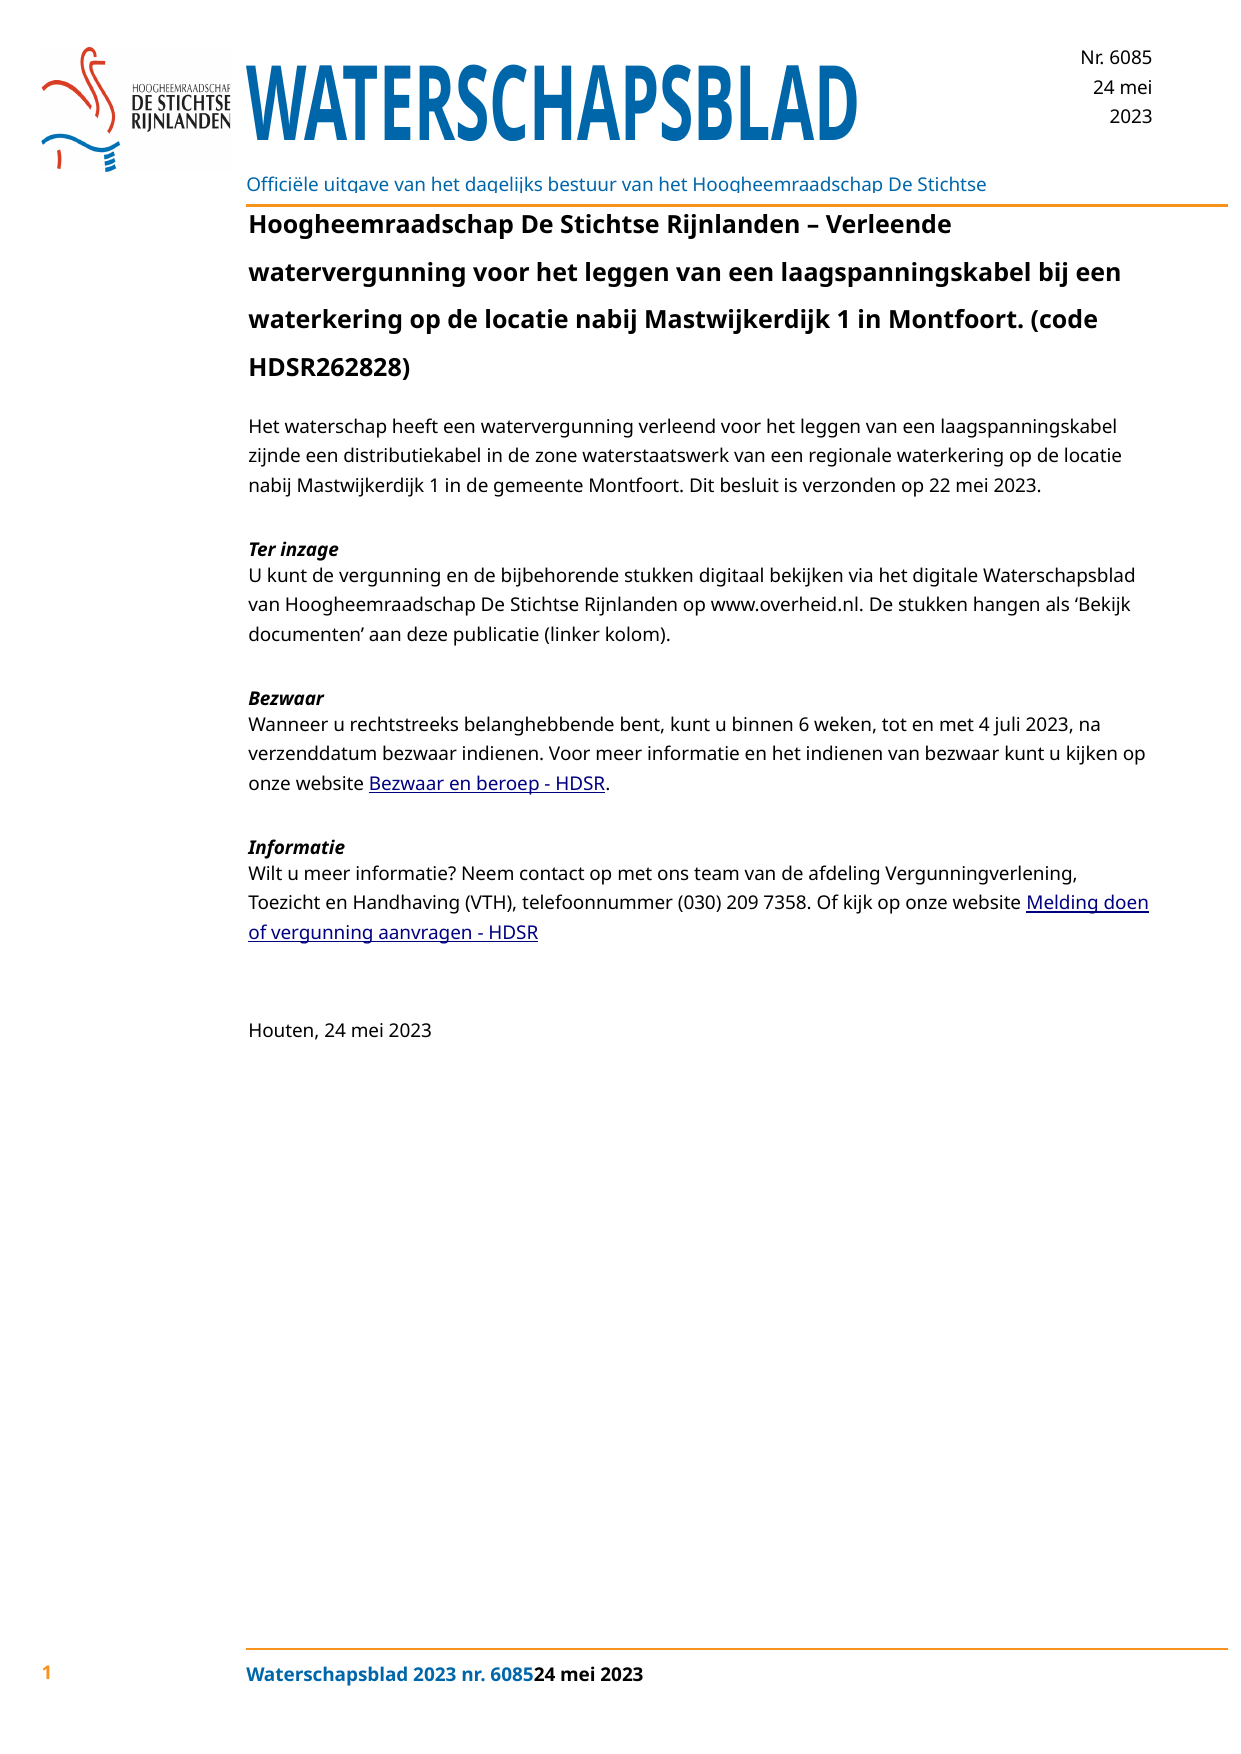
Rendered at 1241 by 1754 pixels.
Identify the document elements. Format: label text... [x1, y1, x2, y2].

text Hoogheemraadschap De Stichtse Rijnlanden – Verleende watervergunning voor het leggen van een laagspanningskabel bij een waterkering op de locatie nabij Mastwijkerdijk 1 in Montfoort. (code HDSR262828) [248, 207, 1152, 384]
text Het waterschap heeft een watervergunning verleend voor het leggen van een laagspanningskabel zijnde een distributiekabel in de zone waterstaatswerk van een regionale waterkering op de locatie nabij Mastwijkerdijk 1 in de gemeente Montfoort. Dit besluit is verzonden op 22 mei 2023. [248, 413, 1152, 498]
picture [41, 47, 231, 172]
text Informatie [248, 834, 1152, 860]
text Ter inzage [248, 536, 1152, 562]
text Wanneer u rechtstreeks belanghebbende bent, kunt u binnen 6 weken, tot en met 4 juli 2023, na verzenddatum bezwaar indienen. Voor meer informatie en het indienen van bezwaar kunt u kijken op onze website Bezwaar en beroep - HDSR. [248, 711, 1152, 796]
text Wilt u meer informatie? Neem contact op met ons team van de afdeling Vergunningverlening, Toezicht en Handhaving (VTH), telefoonnummer (030) 209 7358. Of kijk op onze website Melding doen of vergunning aanvragen - HDSR [248, 860, 1152, 944]
text Houten, 24 mei 2023 [248, 1017, 1152, 1043]
text U kunt de vergunning en de bijbehorende stukken digitaal bekijken via het digitale Waterschapsblad van Hoogheemraadschap De Stichtse Rijnlanden op www.overheid.nl. De stukken hangen als ‘Bekijk documenten’ aan deze publicatie (linker kolom). [248, 562, 1152, 647]
text Bezwaar [248, 685, 1152, 711]
